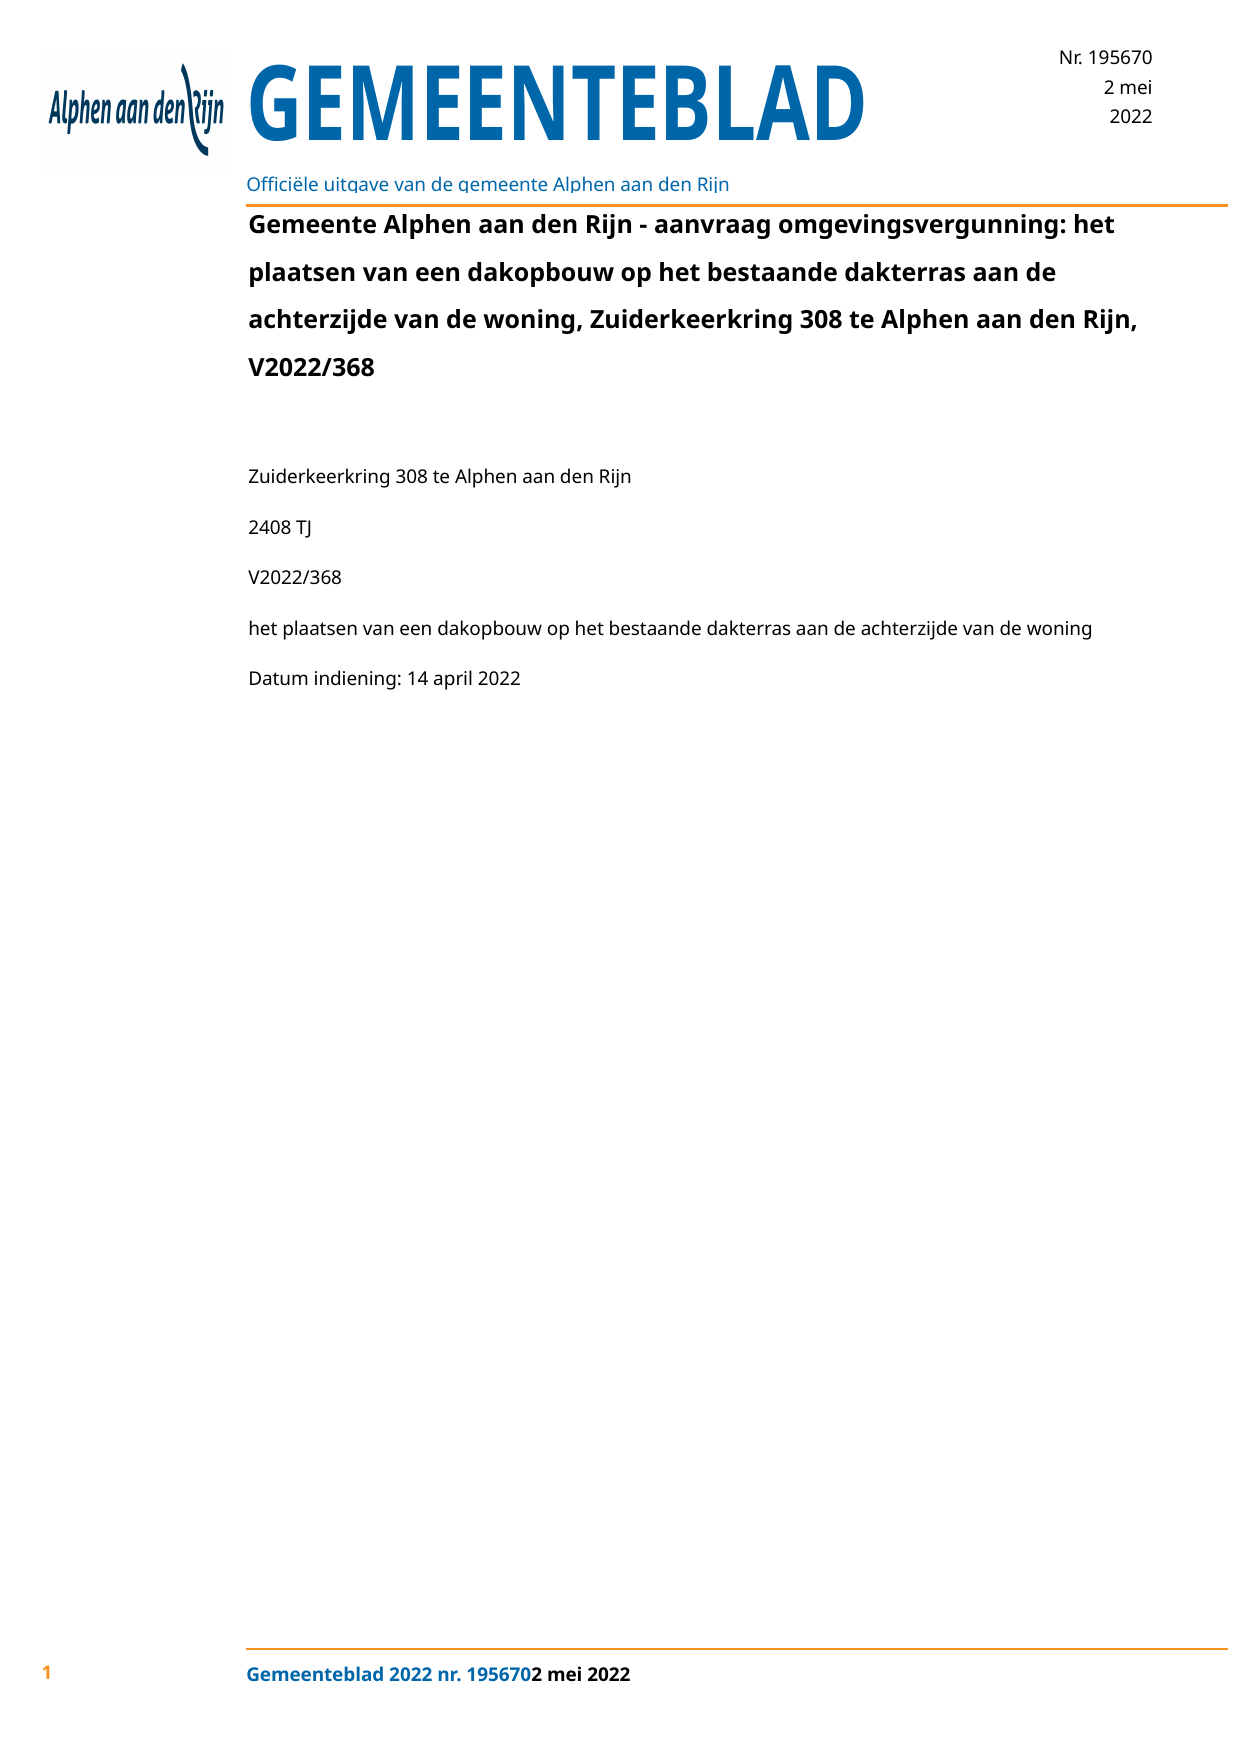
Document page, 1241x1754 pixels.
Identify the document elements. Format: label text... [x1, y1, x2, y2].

text Gemeente Alphen aan den Rijn - aanvraag omgevingsvergunning: het plaatsen van een dakopbouw op het bestaande dakterras aan de achterzijde van de woning, Zuiderkeerkring 308 te Alphen aan den Rijn, V2022/368 [248, 207, 1152, 384]
text Zuiderkeerkring 308 te Alphen aan den Rijn [248, 463, 1152, 489]
picture [41, 47, 231, 172]
text het plaatsen van een dakopbouw op het bestaande dakterras aan de achterzijde van de woning [248, 615, 1152, 641]
text 2408 TJ [248, 514, 1152, 540]
text V2022/368 [248, 564, 1152, 590]
text Datum indiening: 14 april 2022 [248, 665, 1152, 691]
